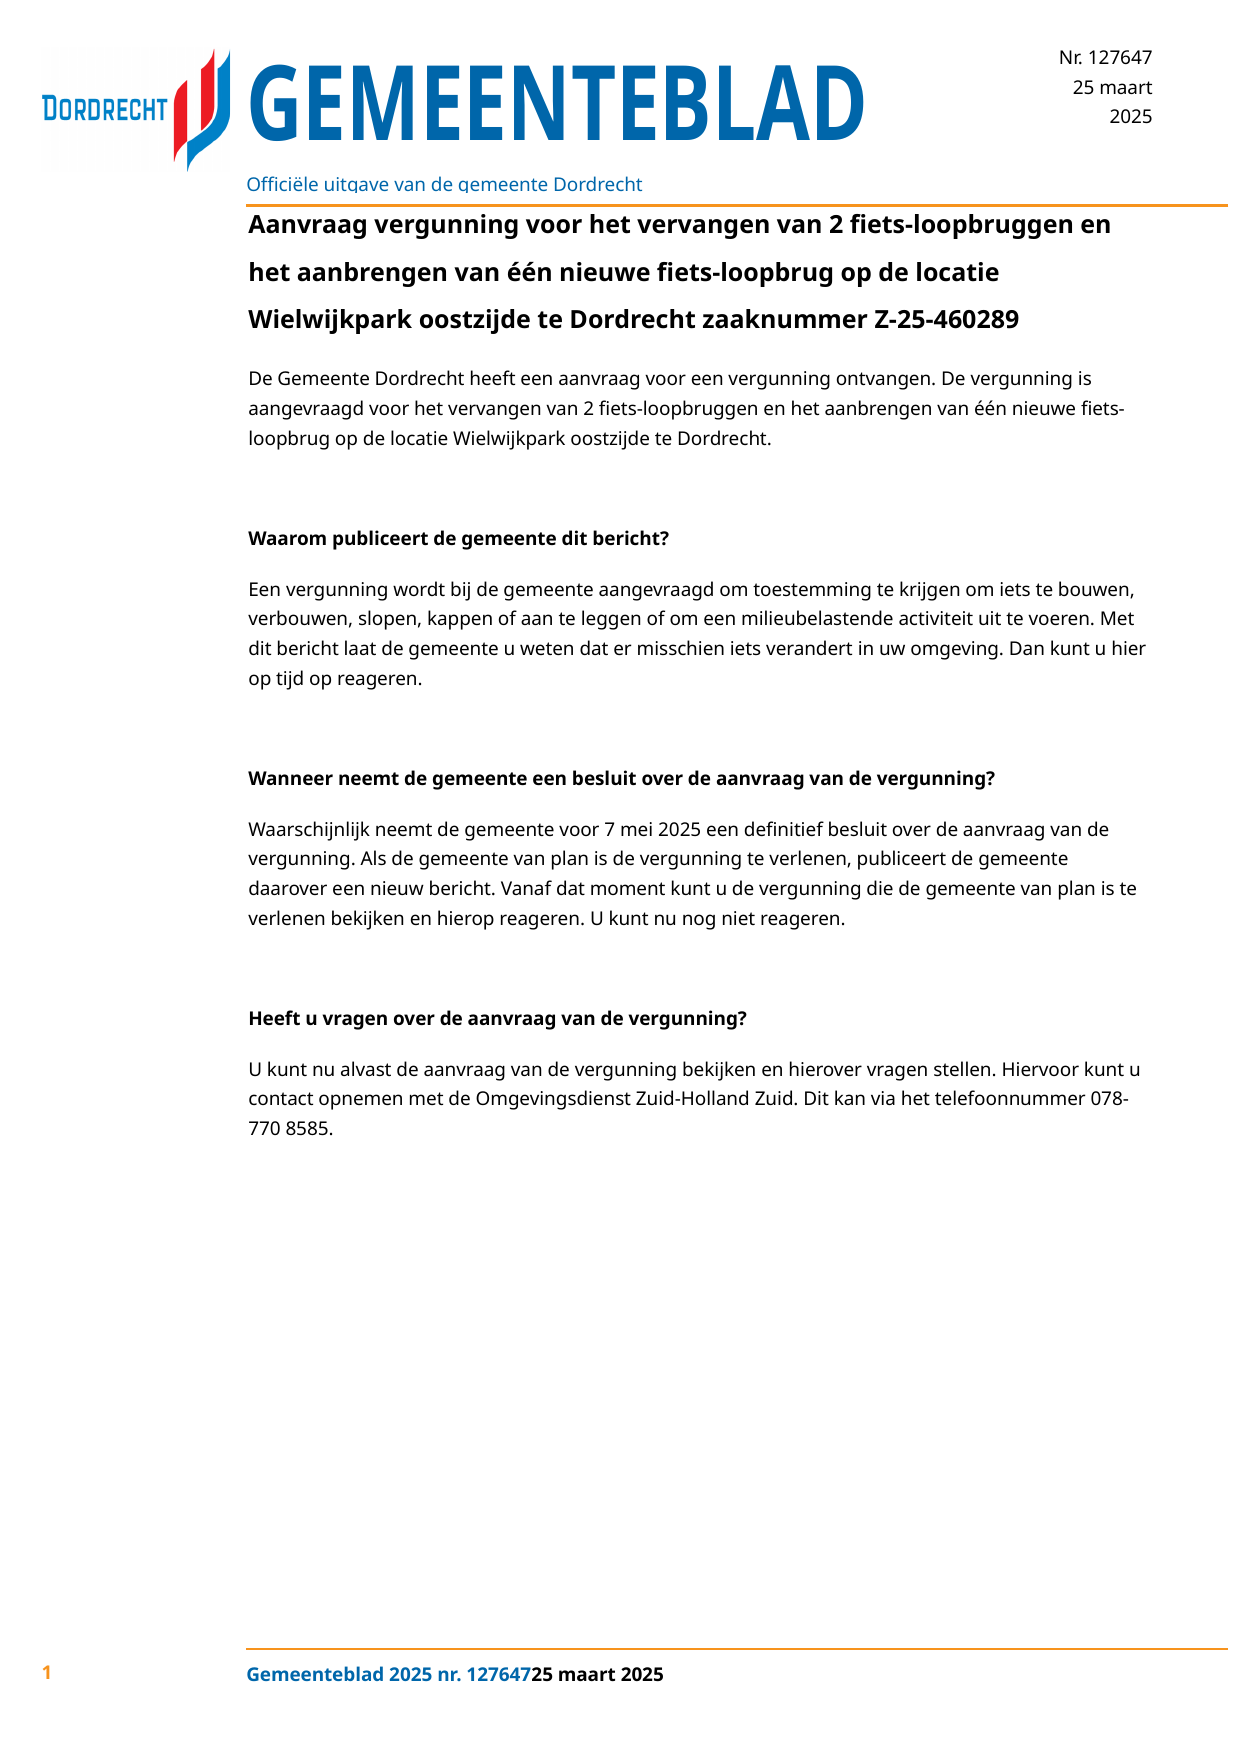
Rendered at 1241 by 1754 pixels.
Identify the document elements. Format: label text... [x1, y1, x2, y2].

text Heeft u vragen over de aanvraag van de vergunning? [248, 1006, 1152, 1031]
text U kunt nu alvast de aanvraag van de vergunning bekijken en hierover vragen stellen. Hiervoor kunt u contact opnemen met de Omgevingsdienst Zuid-Holland Zuid. Dit kan via het telefoonnummer 078-770 8585. [248, 1056, 1152, 1141]
text Waarom publiceert de gemeente dit bericht? [248, 526, 1152, 551]
text Een vergunning wordt bij de gemeente aangevraagd om toestemming te krijgen om iets te bouwen, verbouwen, slopen, kappen of aan te leggen of om een milieubelastende activiteit uit te voeren. Met dit bericht laat de gemeente u weten dat er misschien iets verandert in uw omgeving. Dan kunt u hier op tijd op reageren. [248, 576, 1152, 690]
picture [41, 47, 231, 172]
text Aanvraag vergunning voor het vervangen van 2 fiets-loopbruggen en het aanbrengen van één nieuwe fiets-loopbrug op de locatie Wielwijkpark oostzijde te Dordrecht zaaknummer Z-25-460289 [248, 207, 1152, 336]
text Waarschijnlijk neemt de gemeente voor 7 mei 2025 een definitief besluit over de aanvraag van de vergunning. Als de gemeente van plan is de vergunning te verlenen, publiceert de gemeente daarover een nieuw bericht. Vanaf dat moment kunt u de vergunning die de gemeente van plan is te verlenen bekijken en hierop reageren. U kunt nu nog niet reageren. [248, 816, 1152, 930]
text Wanneer neemt de gemeente een besluit over de aanvraag van de vergunning? [248, 766, 1152, 791]
text De Gemeente Dordrecht heeft een aanvraag voor een vergunning ontvangen. De vergunning is aangevraagd voor het vervangen van 2 fiets-loopbruggen en het aanbrengen van één nieuwe fiets-loopbrug op de locatie Wielwijkpark oostzijde te Dordrecht. [248, 366, 1152, 450]
